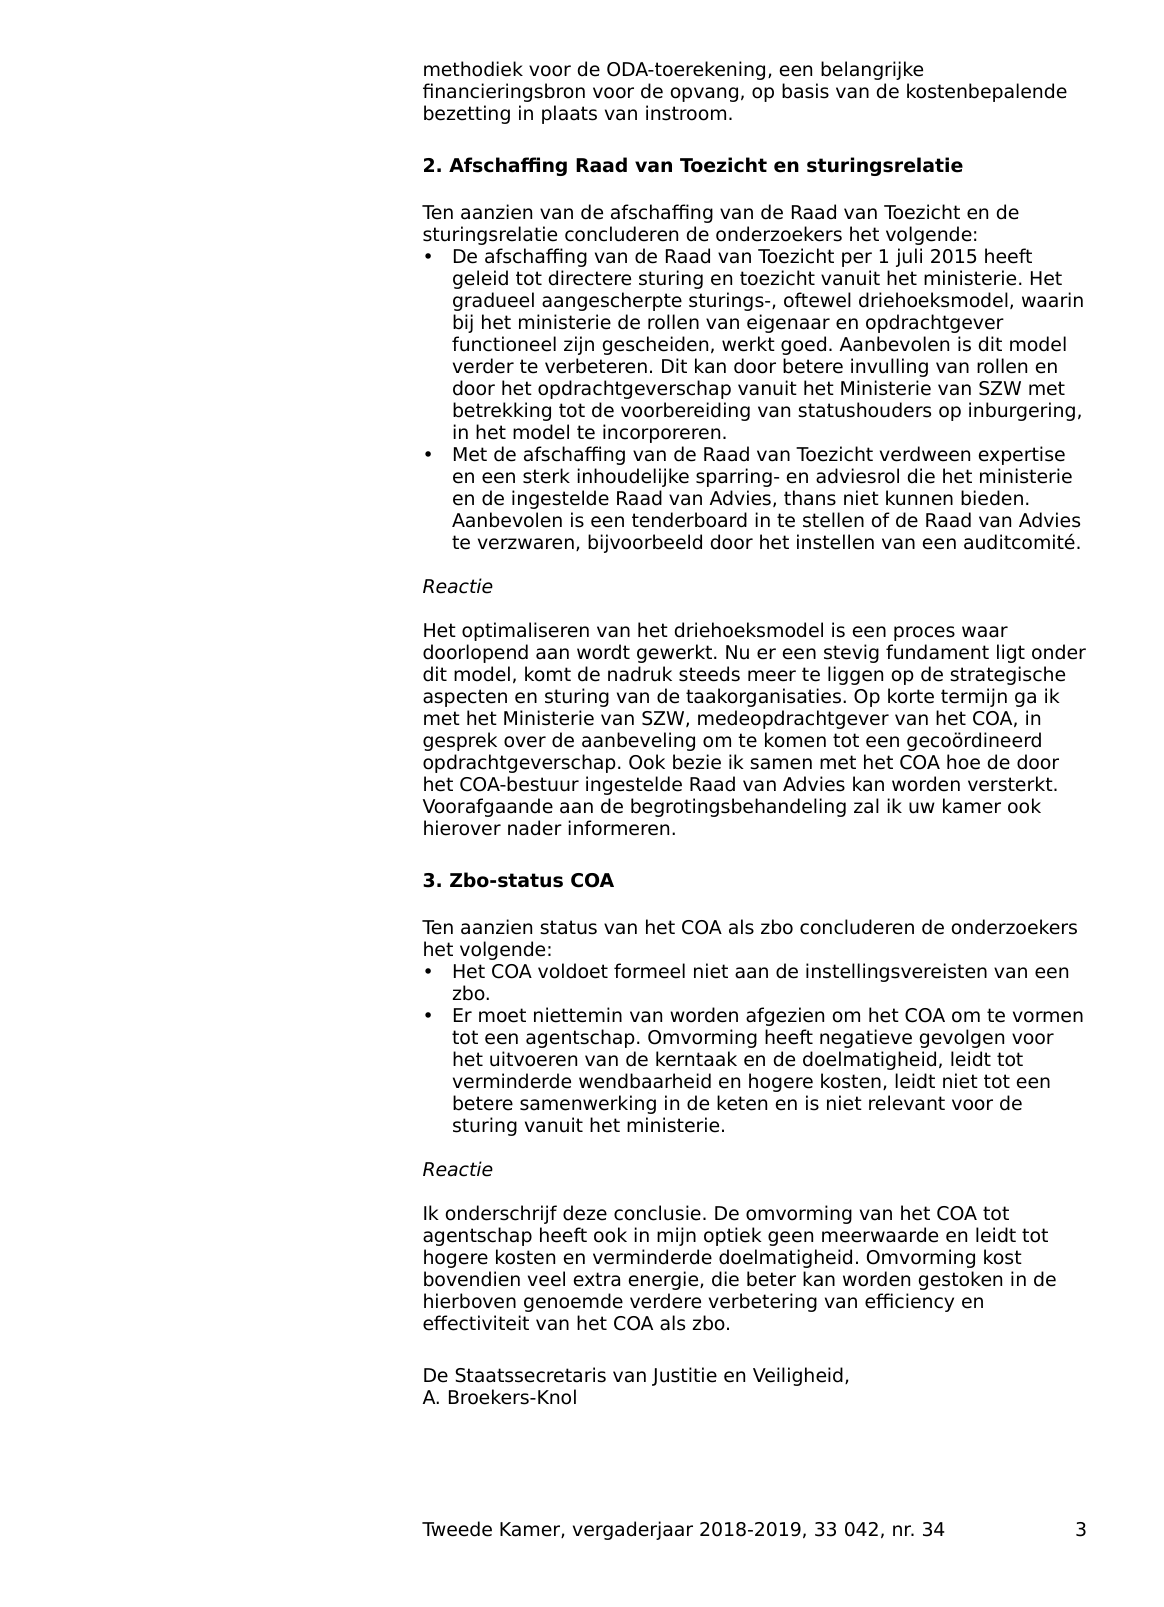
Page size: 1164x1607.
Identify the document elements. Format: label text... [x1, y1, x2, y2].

subtitle 2. Afschaffing Raad van Toezicht en sturingsrelatie [422, 155, 1087, 177]
text Ten aanzien status van het COA als zbo concluderen de onderzoekers het volgende: [422, 917, 1087, 961]
subtitle 3. Zbo-status COA [422, 870, 1087, 892]
text • Er moet niettemin van worden afgezien om het COA om te vormen tot een agentschap. Omvorming heeft negatieve gevolgen voor het uitvoeren van de kerntaak en de doelmatigheid, leidt tot verminderde wendbaarheid en hogere kosten, leidt niet tot een betere samenwerking in de keten en is niet relevant voor de sturing vanuit het ministerie. [422, 1005, 1087, 1137]
subtitle Reactie [422, 1159, 1087, 1181]
text De Staatssecretaris van Justitie en Veiligheid, A. Broekers-Knol [422, 1365, 1087, 1409]
text methodiek voor de ODA-toerekening, een belangrijke financieringsbron voor de opvang, op basis van de kostenbepalende bezetting in plaats van instroom. [422, 59, 1087, 125]
text Het optimaliseren van het driehoeksmodel is een proces waar doorlopend aan wordt gewerkt. Nu er een stevig fundament ligt onder dit model, komt de nadruk steeds meer te liggen op de strategische aspecten en sturing van de taakorganisaties. Op korte termijn ga ik met het Ministerie van SZW, medeopdrachtgever van het COA, in gesprek over de aanbeveling om te komen tot een gecoördineerd opdrachtgeverschap. Ook bezie ik samen met het COA hoe de door het COA-bestuur ingestelde Raad van Advies kan worden versterkt. Voorafgaande aan de begrotingsbehandeling zal ik uw kamer ook hierover nader informeren. [422, 620, 1087, 840]
text • Met de afschaffing van de Raad van Toezicht verdween expertise en een sterk inhoudelijke sparring- en adviesrol die het ministerie en de ingestelde Raad van Advies, thans niet kunnen bieden. Aanbevolen is een tenderboard in te stellen of de Raad van Advies te verzwaren, bijvoorbeeld door het instellen van een auditcomité. [422, 444, 1087, 554]
text Ten aanzien van de afschaffing van de Raad van Toezicht en de sturingsrelatie concluderen de onderzoekers het volgende: [422, 202, 1087, 246]
text • Het COA voldoet formeel niet aan de instellingsvereisten van een zbo. [422, 961, 1087, 1005]
subtitle Reactie [422, 576, 1087, 598]
text • De afschaffing van de Raad van Toezicht per 1 juli 2015 heeft geleid tot directere sturing en toezicht vanuit het ministerie. Het gradueel aangescherpte sturings-, oftewel driehoeksmodel, waarin bij het ministerie de rollen van eigenaar en opdrachtgever functioneel zijn gescheiden, werkt goed. Aanbevolen is dit model verder te verbeteren. Dit kan door betere invulling van rollen en door het opdrachtgeverschap vanuit het Ministerie van SZW met betrekking tot de voorbereiding van statushouders op inburgering, in het model te incorporeren. [422, 246, 1087, 444]
text Ik onderschrijf deze conclusie. De omvorming van het COA tot agentschap heeft ook in mijn optiek geen meerwaarde en leidt tot hogere kosten en verminderde doelmatigheid. Omvorming kost bovendien veel extra energie, die beter kan worden gestoken in de hierboven genoemde verdere verbetering van efficiency en effectiviteit van het COA als zbo. [422, 1203, 1087, 1335]
